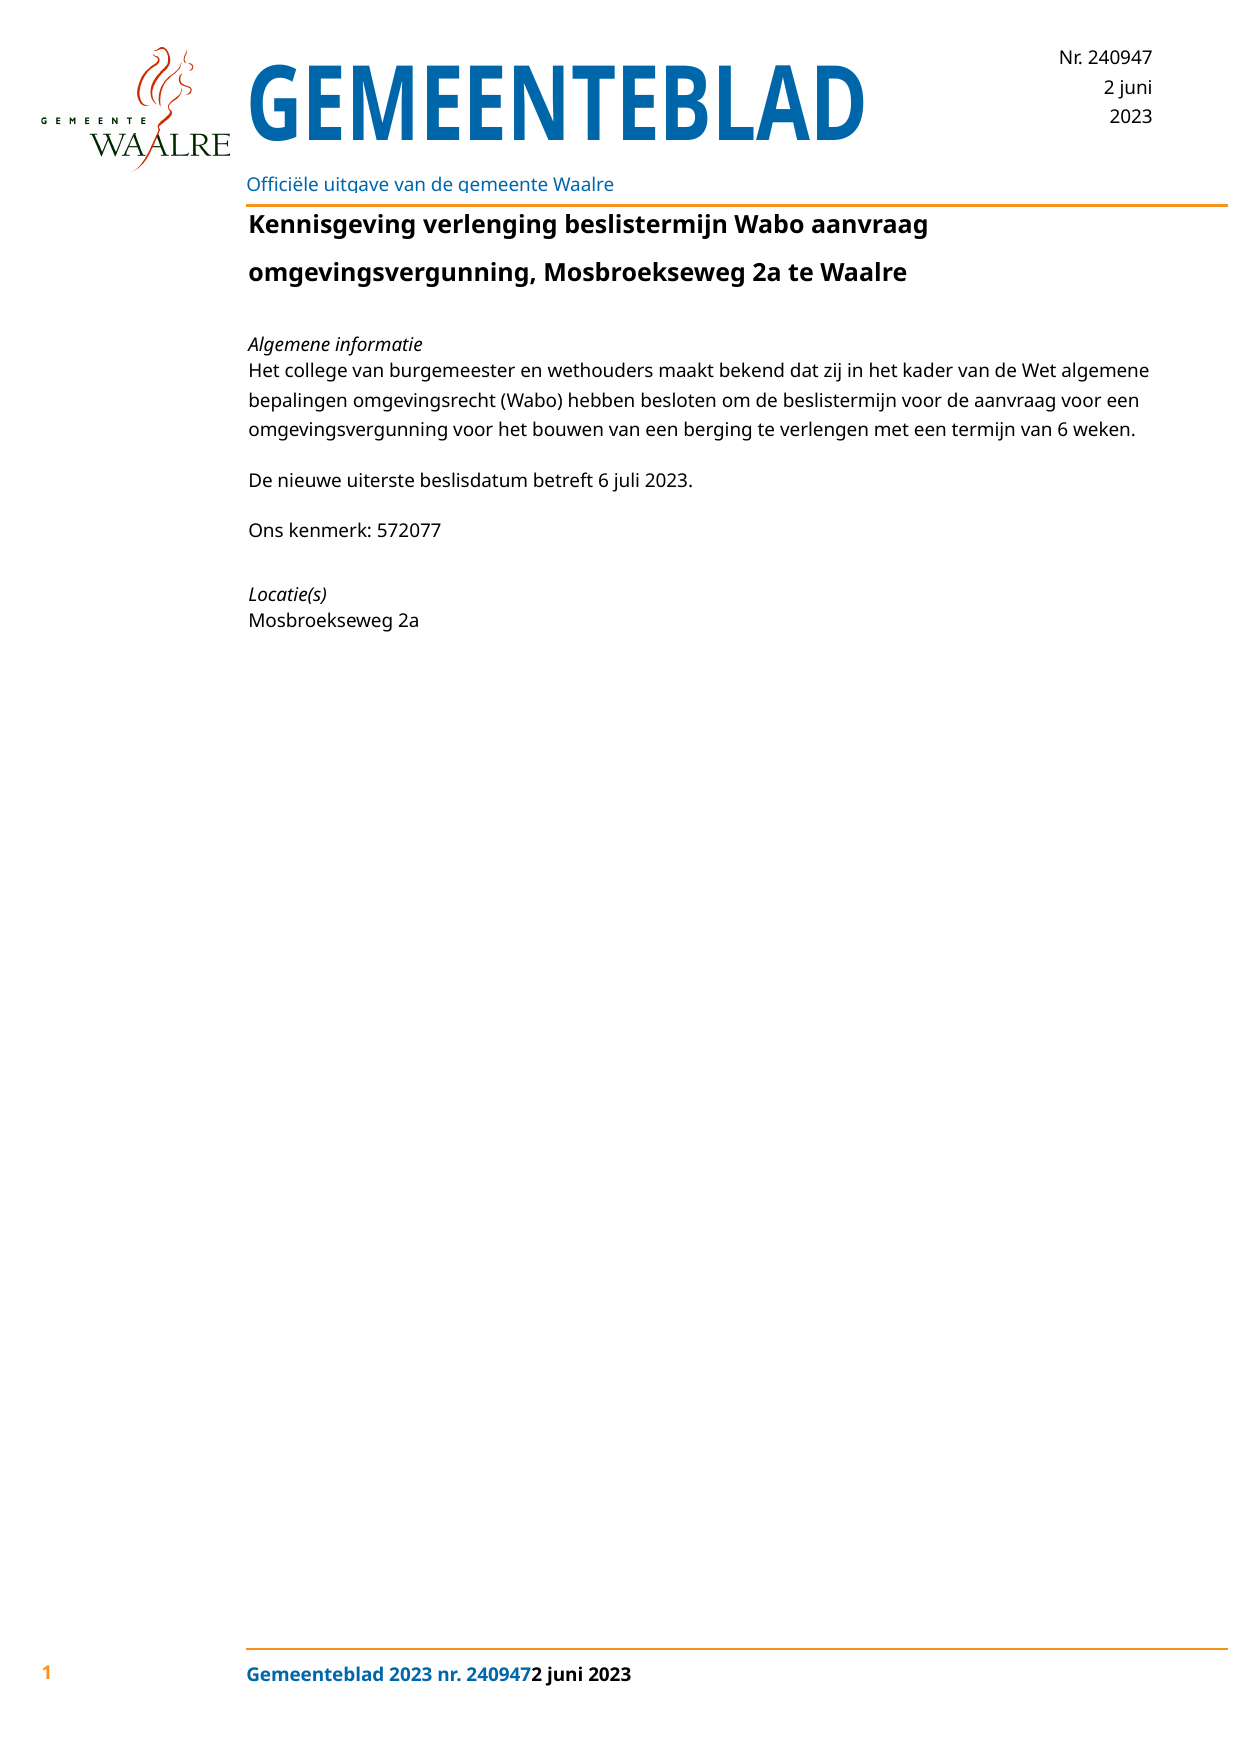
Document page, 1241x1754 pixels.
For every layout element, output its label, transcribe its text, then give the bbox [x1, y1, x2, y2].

text Het college van burgemeester en wethouders maakt bekend dat zij in het kader van de Wet algemene bepalingen omgevingsrecht (Wabo) hebben besloten om de beslistermijn voor de aanvraag voor een omgevingsvergunning voor het bouwen van een berging te verlengen met een termijn van 6 weken. [248, 357, 1152, 442]
text Mosbroekseweg 2a [248, 607, 1152, 633]
text Ons kenmerk: 572077 [248, 517, 1152, 543]
text Locatie(s) [248, 581, 1152, 607]
text De nieuwe uiterste beslisdatum betreft 6 juli 2023. [248, 467, 1152, 492]
text Kennisgeving verlenging beslistermijn Wabo aanvraag omgevingsvergunning, Mosbroekseweg 2a te Waalre [248, 207, 1152, 288]
text Algemene informatie [248, 331, 1152, 357]
picture [41, 47, 231, 172]
